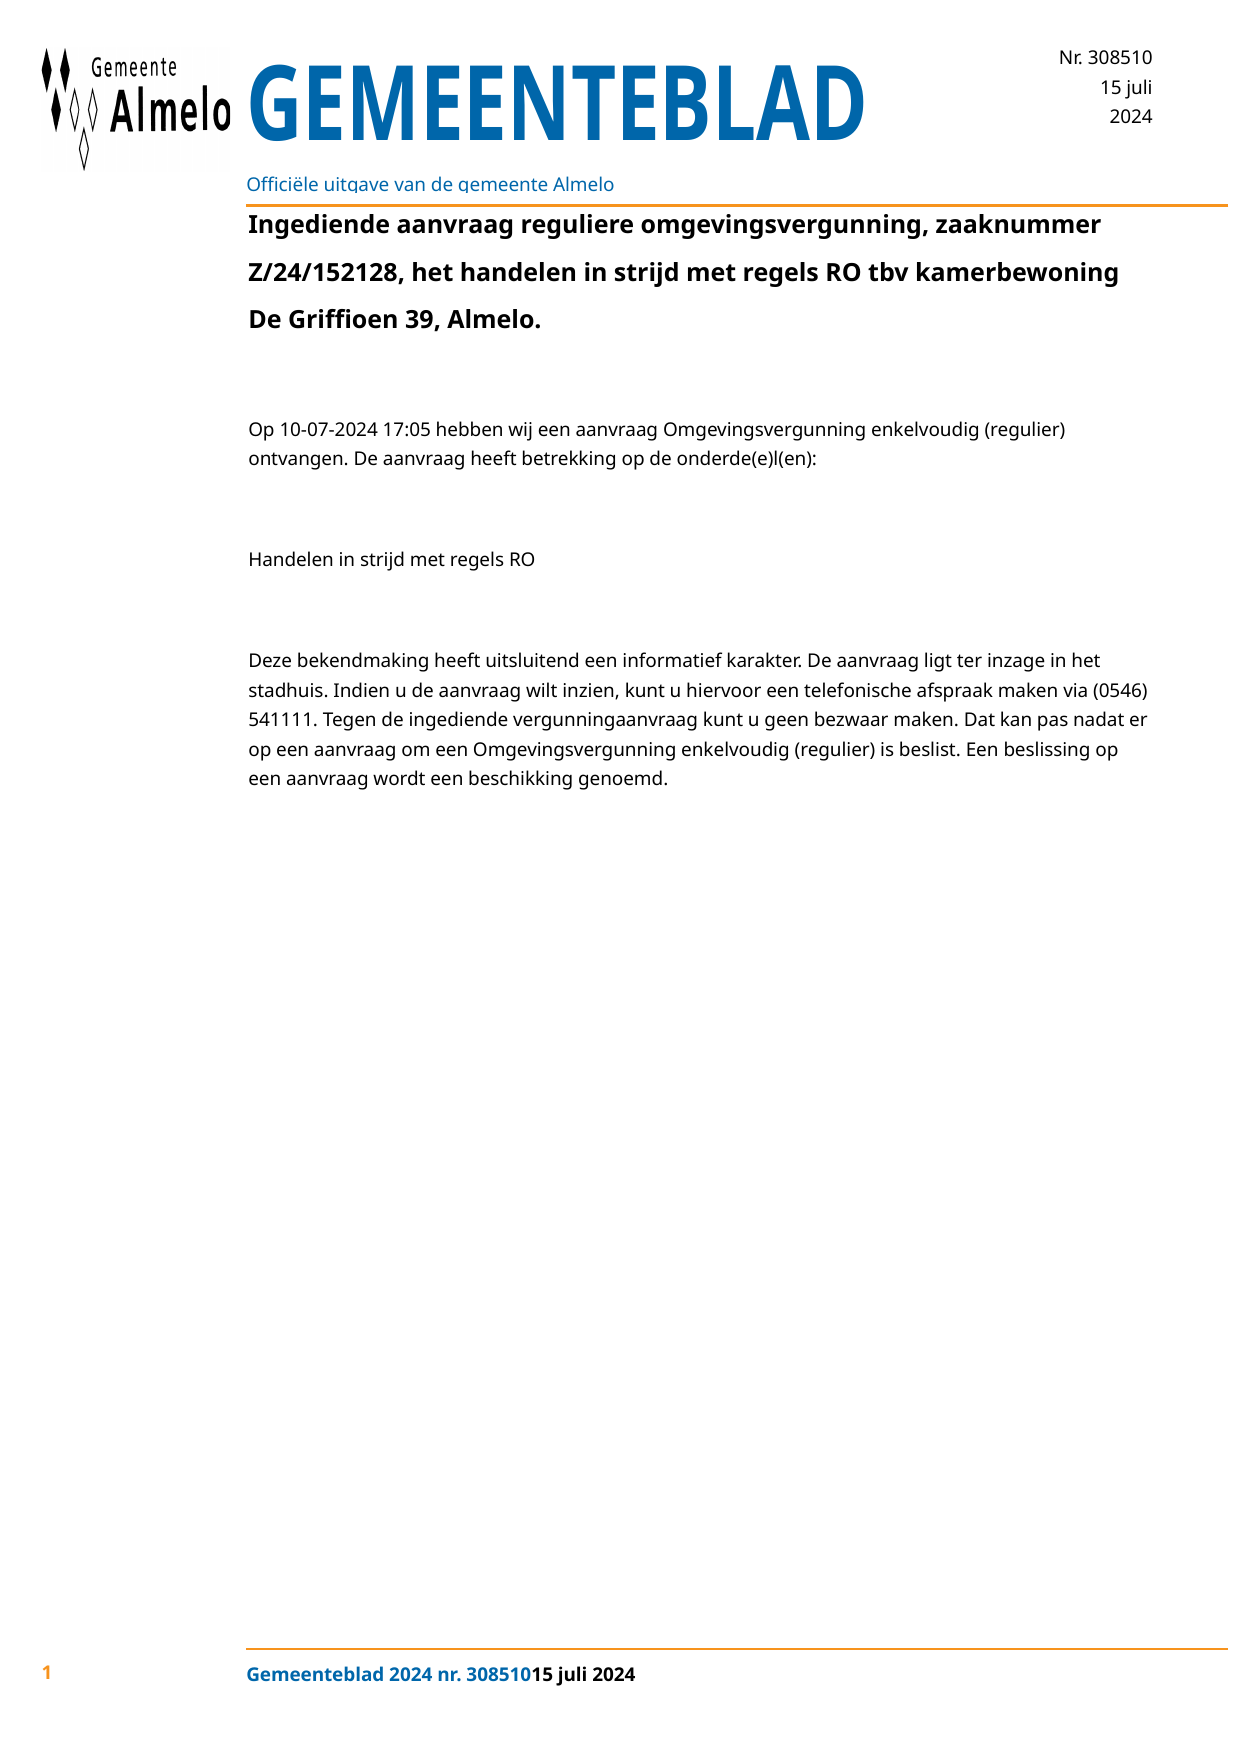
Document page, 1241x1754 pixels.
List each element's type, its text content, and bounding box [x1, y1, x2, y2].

text Ingediende aanvraag reguliere omgevingsvergunning, zaaknummer Z/24/152128, het handelen in strijd met regels RO tbv kamerbewoning De Griffioen 39, Almelo. [248, 207, 1152, 336]
text Deze bekendmaking heeft uitsluitend een informatief karakter. De aanvraag ligt ter inzage in het stadhuis. Indien u de aanvraag wilt inzien, kunt u hiervoor een telefonische afspraak maken via (0546) 541111. Tegen de ingediende vergunningaanvraag kunt u geen bezwaar maken. Dat kan pas nadat er op een aanvraag om een Omgevingsvergunning enkelvoudig (regulier) is beslist. Een beslissing op een aanvraag wordt een beschikking genoemd. [248, 647, 1152, 791]
text Op 10-07-2024 17:05 hebben wij een aanvraag Omgevingsvergunning enkelvoudig (regulier) ontvangen. De aanvraag heeft betrekking op de onderde(e)l(en): [248, 416, 1152, 471]
picture [41, 47, 231, 172]
text Handelen in strijd met regels RO [248, 546, 1152, 572]
